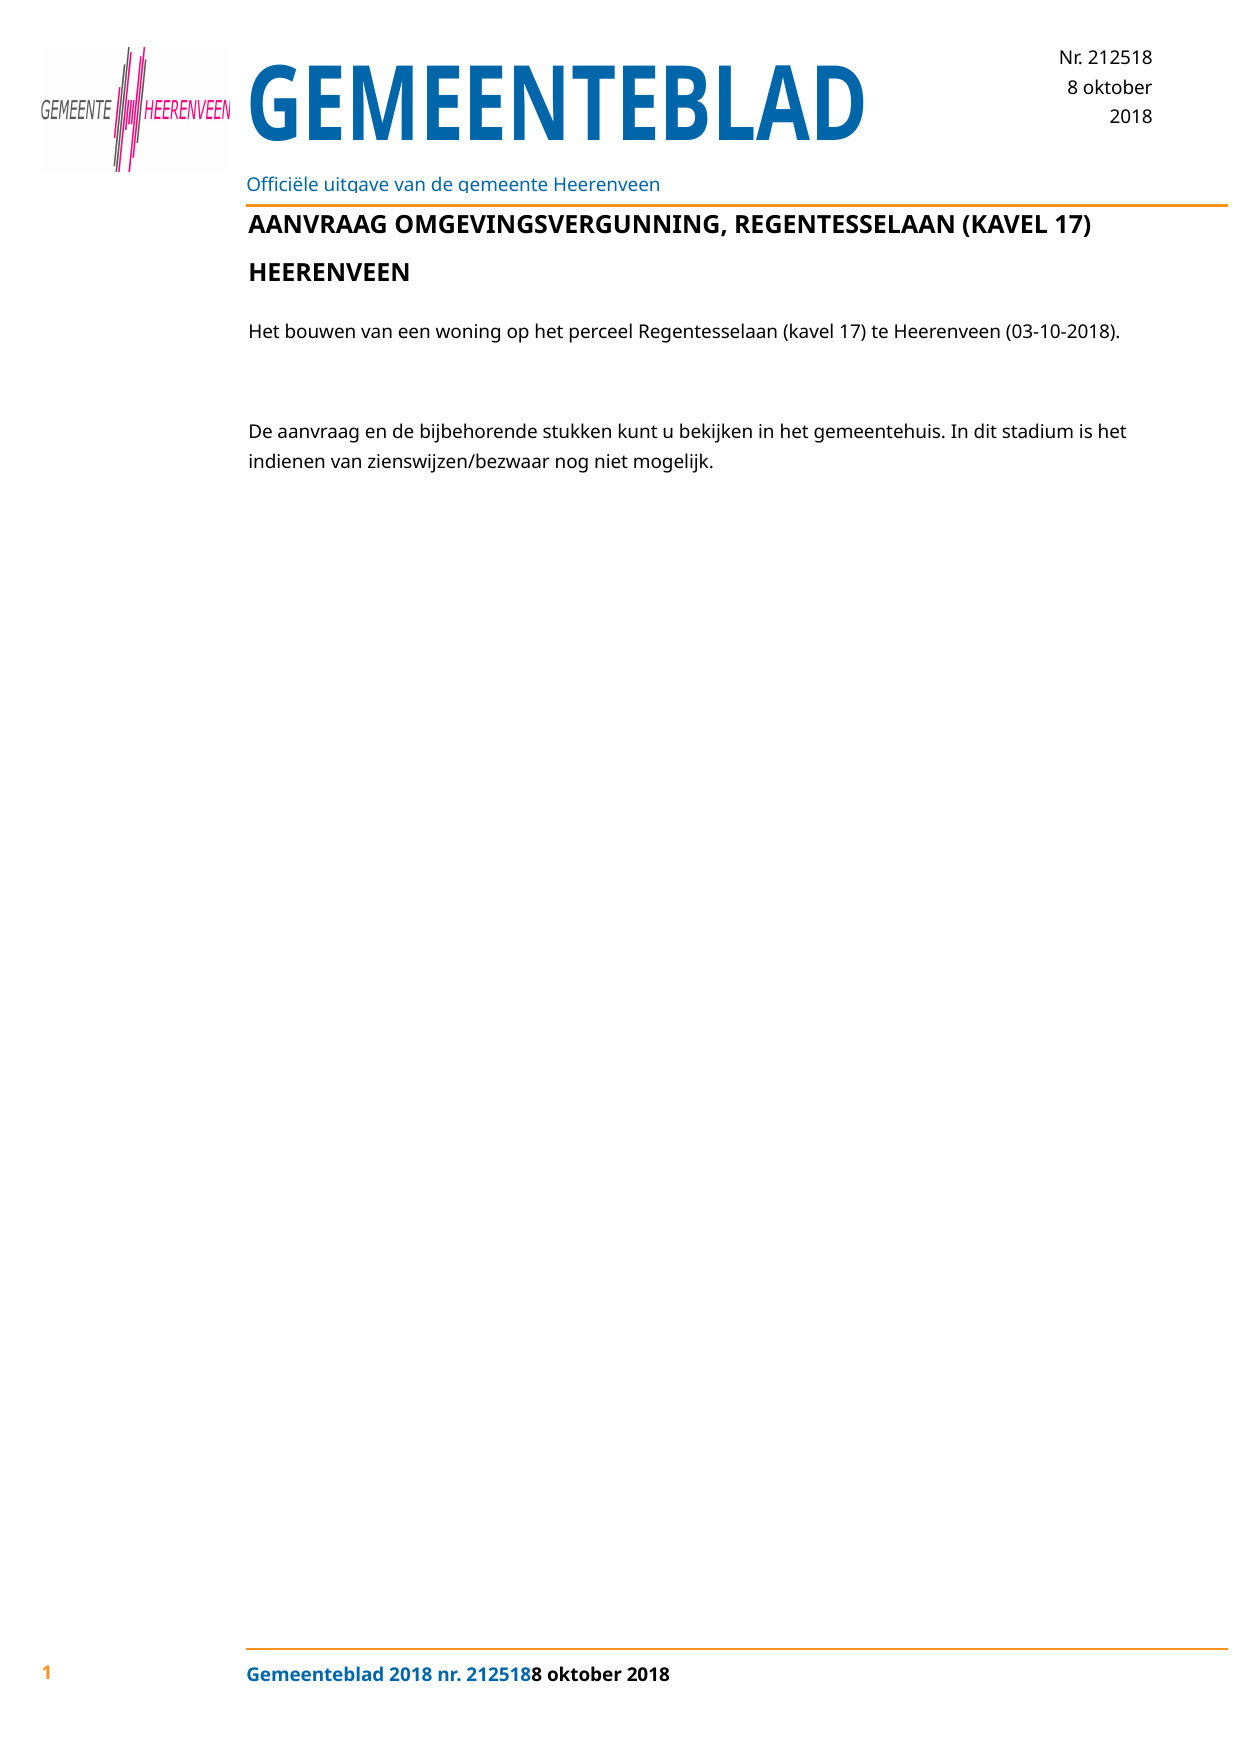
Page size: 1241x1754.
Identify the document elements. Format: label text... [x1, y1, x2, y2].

text AANVRAAG OMGEVINGSVERGUNNING, REGENTESSELAAN (KAVEL 17) HEERENVEEN [248, 207, 1152, 288]
text De aanvraag en de bijbehorende stukken kunt u bekijken in het gemeentehuis. In dit stadium is het indienen van zienswijzen/bezwaar nog niet mogelijk. [248, 419, 1152, 474]
picture [41, 47, 231, 172]
text Het bouwen van een woning op het perceel Regentesselaan (kavel 17) te Heerenveen (03-10-2018). [248, 318, 1152, 344]
